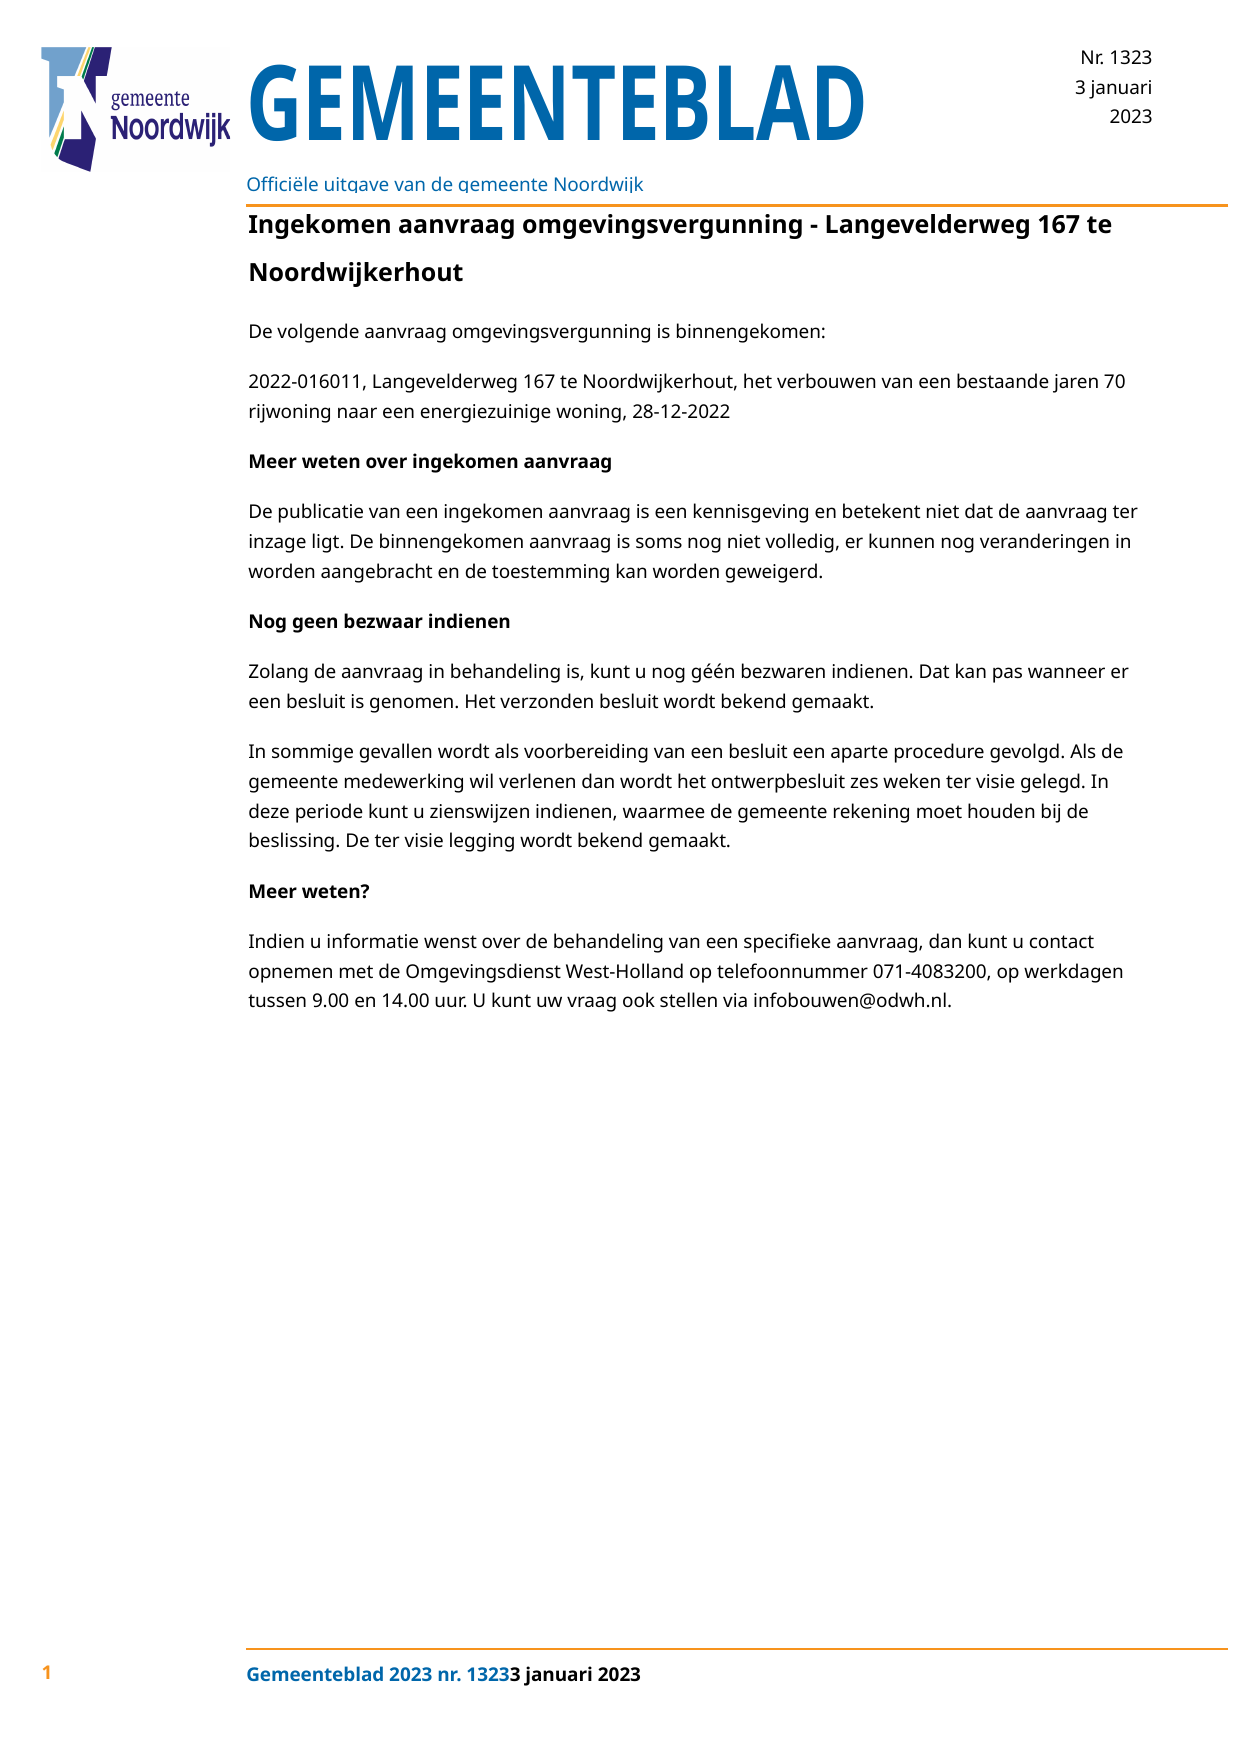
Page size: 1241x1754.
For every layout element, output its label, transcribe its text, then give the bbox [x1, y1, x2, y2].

text Zolang de aanvraag in behandeling is, kunt u nog géén bezwaren indienen. Dat kan pas wanneer er een besluit is genomen. Het verzonden besluit wordt bekend gemaakt. [248, 659, 1152, 714]
text Meer weten? [248, 878, 1152, 904]
text De publicatie van een ingekomen aanvraag is een kennisgeving en betekent niet dat de aanvraag ter inzage ligt. De binnengekomen aanvraag is soms nog niet volledig, er kunnen nog veranderingen in worden aangebracht en de toestemming kan worden geweigerd. [248, 499, 1152, 584]
text 2022-016011, Langevelderweg 167 te Noordwijkerhout, het verbouwen van een bestaande jaren 70 rijwoning naar een energiezuinige woning, 28-12-2022 [248, 368, 1152, 424]
text Indien u informatie wenst over de behandeling van een specifieke aanvraag, dan kunt u contact opnemen met de Omgevingsdienst West-Holland op telefoonnummer 071-4083200, op werkdagen tussen 9.00 en 14.00 uur. U kunt uw vraag ook stellen via infobouwen@odwh.nl. [248, 928, 1152, 1013]
picture [41, 47, 231, 172]
text In sommige gevallen wordt als voorbereiding van een besluit een aparte procedure gevolgd. Als de gemeente medewerking wil verlenen dan wordt het ontwerpbesluit zes weken ter visie gelegd. In deze periode kunt u zienswijzen indienen, waarmee de gemeente rekening moet houden bij de beslissing. De ter visie legging wordt bekend gemaakt. [248, 739, 1152, 853]
text Meer weten over ingekomen aanvraag [248, 448, 1152, 474]
text De volgende aanvraag omgevingsvergunning is binnengekomen: [248, 318, 1152, 344]
text Nog geen bezwaar indienen [248, 608, 1152, 634]
text Ingekomen aanvraag omgevingsvergunning - Langevelderweg 167 te Noordwijkerhout [248, 207, 1152, 288]
